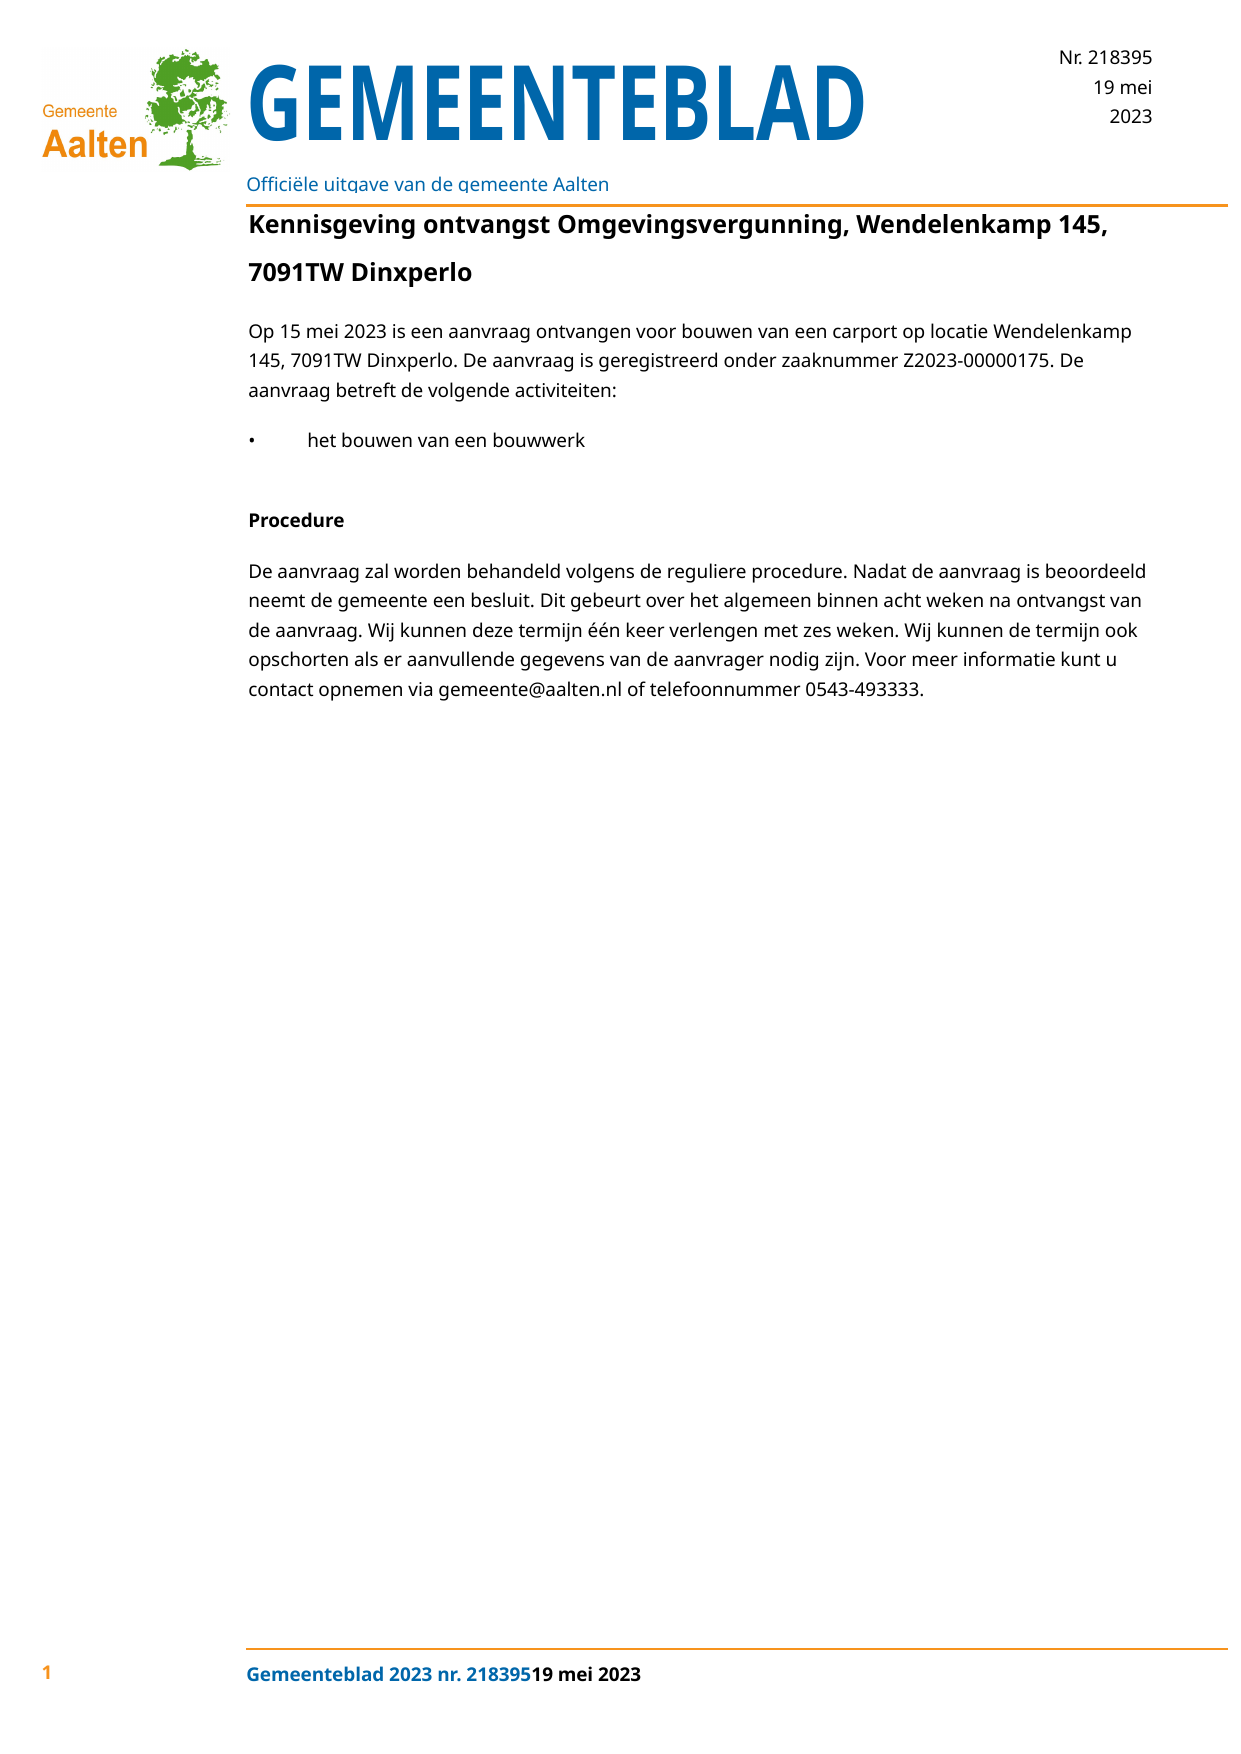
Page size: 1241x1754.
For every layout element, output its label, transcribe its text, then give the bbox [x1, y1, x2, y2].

list het bouwen van een bouwwerk [248, 427, 1152, 453]
text De aanvraag zal worden behandeld volgens de reguliere procedure. Nadat de aanvraag is beoordeeld neemt de gemeente een besluit. Dit gebeurt over het algemeen binnen acht weken na ontvangst van de aanvraag. Wij kunnen deze termijn één keer verlengen met zes weken. Wij kunnen de termijn ook opschorten als er aanvullende gegevens van de aanvrager nodig zijn. Voor meer informatie kunt u contact opnemen via gemeente@aalten.nl of telefoonnummer 0543-493333. [248, 558, 1152, 702]
text Kennisgeving ontvangst Omgevingsvergunning, Wendelenkamp 145, 7091TW Dinxperlo [248, 207, 1152, 288]
text Procedure [248, 507, 1152, 533]
text Op 15 mei 2023 is een aanvraag ontvangen voor bouwen van een carport op locatie Wendelenkamp 145, 7091TW Dinxperlo. De aanvraag is geregistreerd onder zaaknummer Z2023-00000175. De aanvraag betreft de volgende activiteiten: [248, 318, 1152, 403]
picture [41, 47, 231, 172]
